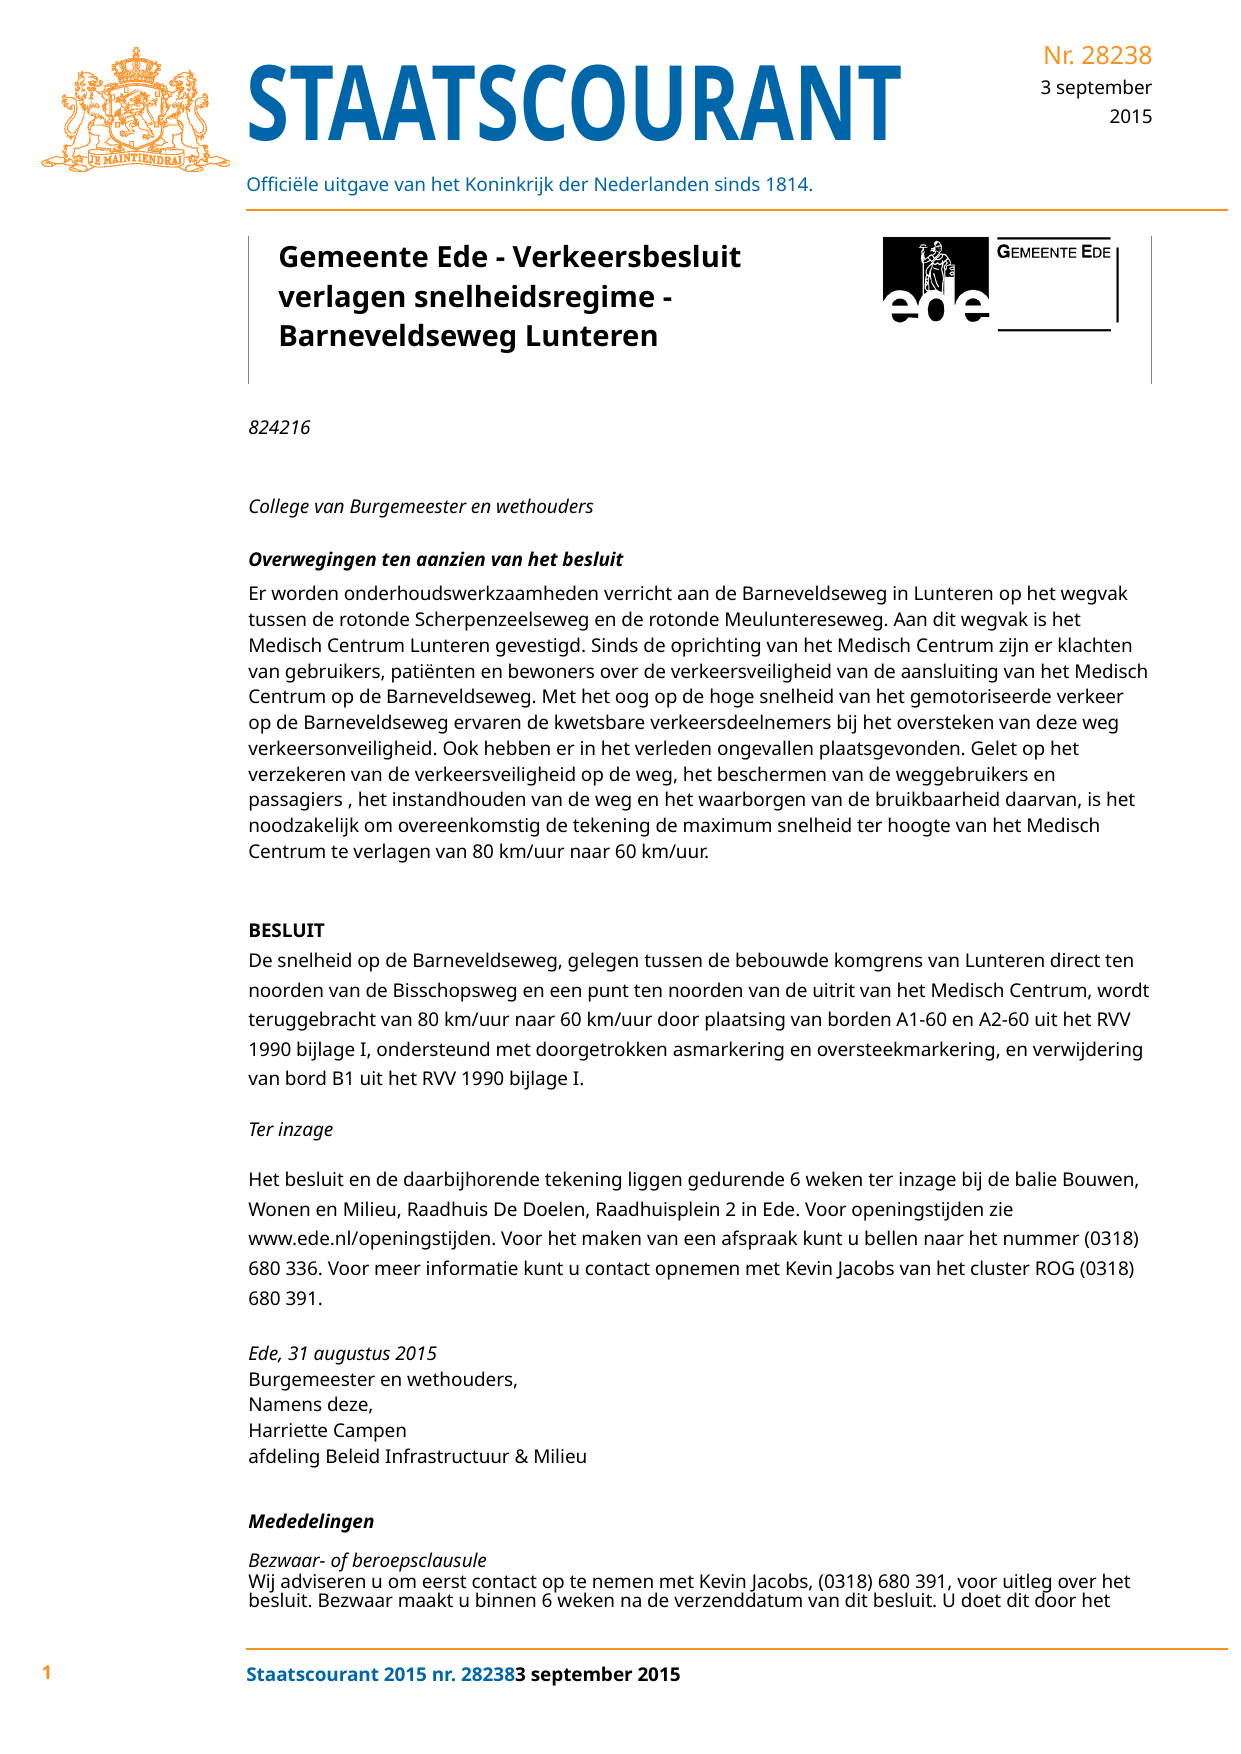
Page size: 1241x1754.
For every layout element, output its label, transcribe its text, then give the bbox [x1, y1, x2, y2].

text Het besluit en de daarbijhorende tekening liggen gedurende 6 weken ter inzage bij de balie Bouwen, Wonen en Milieu, Raadhuis De Doelen, Raadhuisplein 2 in Ede. Voor openingstijden zie www.ede.nl/openingstijden. Voor het maken van een afspraak kunt u bellen naar het nummer (0318) 680 336. Voor meer informatie kunt u contact opnemen met Kevin Jacobs van het cluster ROG (0318) 680 391. [248, 1166, 1152, 1311]
text BESLUIT [248, 918, 1152, 943]
text Burgemeester en wethouders, [248, 1366, 1152, 1392]
text Ede, 31 augustus 2015 [248, 1340, 1152, 1366]
picture [41, 47, 231, 172]
text De snelheid op de Barneveldseweg, gelegen tussen de bebouwde komgrens van Lunteren direct ten noorden van de Bisschopsweg en een punt ten noorden van de uitrit van het Medisch Centrum, wordt teruggebracht van 80 km/uur naar 60 km/uur door plaatsing van borden A1-60 en A2-60 uit het RVV 1990 bijlage I, ondersteund met doorgetrokken asmarkering en oversteekmarkering, en verwijdering van bord B1 uit het RVV 1990 bijlage I. [248, 947, 1152, 1091]
text Bezwaar- of beroepsclausule [248, 1547, 1152, 1573]
text Namens deze, [248, 1392, 1152, 1417]
text Er worden onderhoudswerkzaamheden verricht aan de Barneveldseweg in Lunteren op het wegvak tussen de rotonde Scherpenzeelseweg en de rotonde Meuluntereseweg. Aan dit wegvak is het Medisch Centrum Lunteren gevestigd. Sinds de oprichting van het Medisch Centrum zijn er klachten van gebruikers, patiënten en bewoners over de verkeersveiligheid van de aansluiting van het Medisch Centrum op de Barneveldseweg. Met het oog op de hoge snelheid van het gemotoriseerde verkeer op de Barneveldseweg ervaren de kwetsbare verkeersdeelnemers bij het oversteken van deze weg verkeersonveiligheid. Ook hebben er in het verleden ongevallen plaatsgevonden. Gelet op het verzekeren van de verkeersveiligheid op de weg, het beschermen van de weggebruikers en passagiers , het instandhouden van de weg en het waarborgen van de bruikbaarheid daarvan, is het noodzakelijk om overeenkomstig de tekening de maximum snelheid ter hoogte van het Medisch Centrum te verlagen van 80 km/uur naar 60 km/uur. [248, 581, 1152, 864]
table_header [850, 236, 1151, 384]
text Mededelingen [248, 1508, 1152, 1534]
text College van Burgemeester en wethouders [248, 494, 1152, 519]
text Harriette Campen [248, 1417, 1152, 1443]
picture [882, 236, 1119, 332]
text 824216 [248, 414, 1152, 440]
text Overwegingen ten aanzien van het besluit [248, 547, 1152, 572]
table_header Gemeente Ede - Verkeersbesluit verlagen snelheidsregime - Barneveldseweg Lunteren [249, 236, 850, 384]
text afdeling Beleid Infrastructuur & Milieu [248, 1443, 1152, 1469]
text Ter inzage [248, 1116, 1152, 1142]
text Wij adviseren u om eerst contact op te nemen met Kevin Jacobs, (0318) 680 391, voor uitleg over het besluit. Bezwaar maakt u binnen 6 weken na de verzenddatum van dit besluit. U doet dit door het [248, 1573, 1152, 1612]
